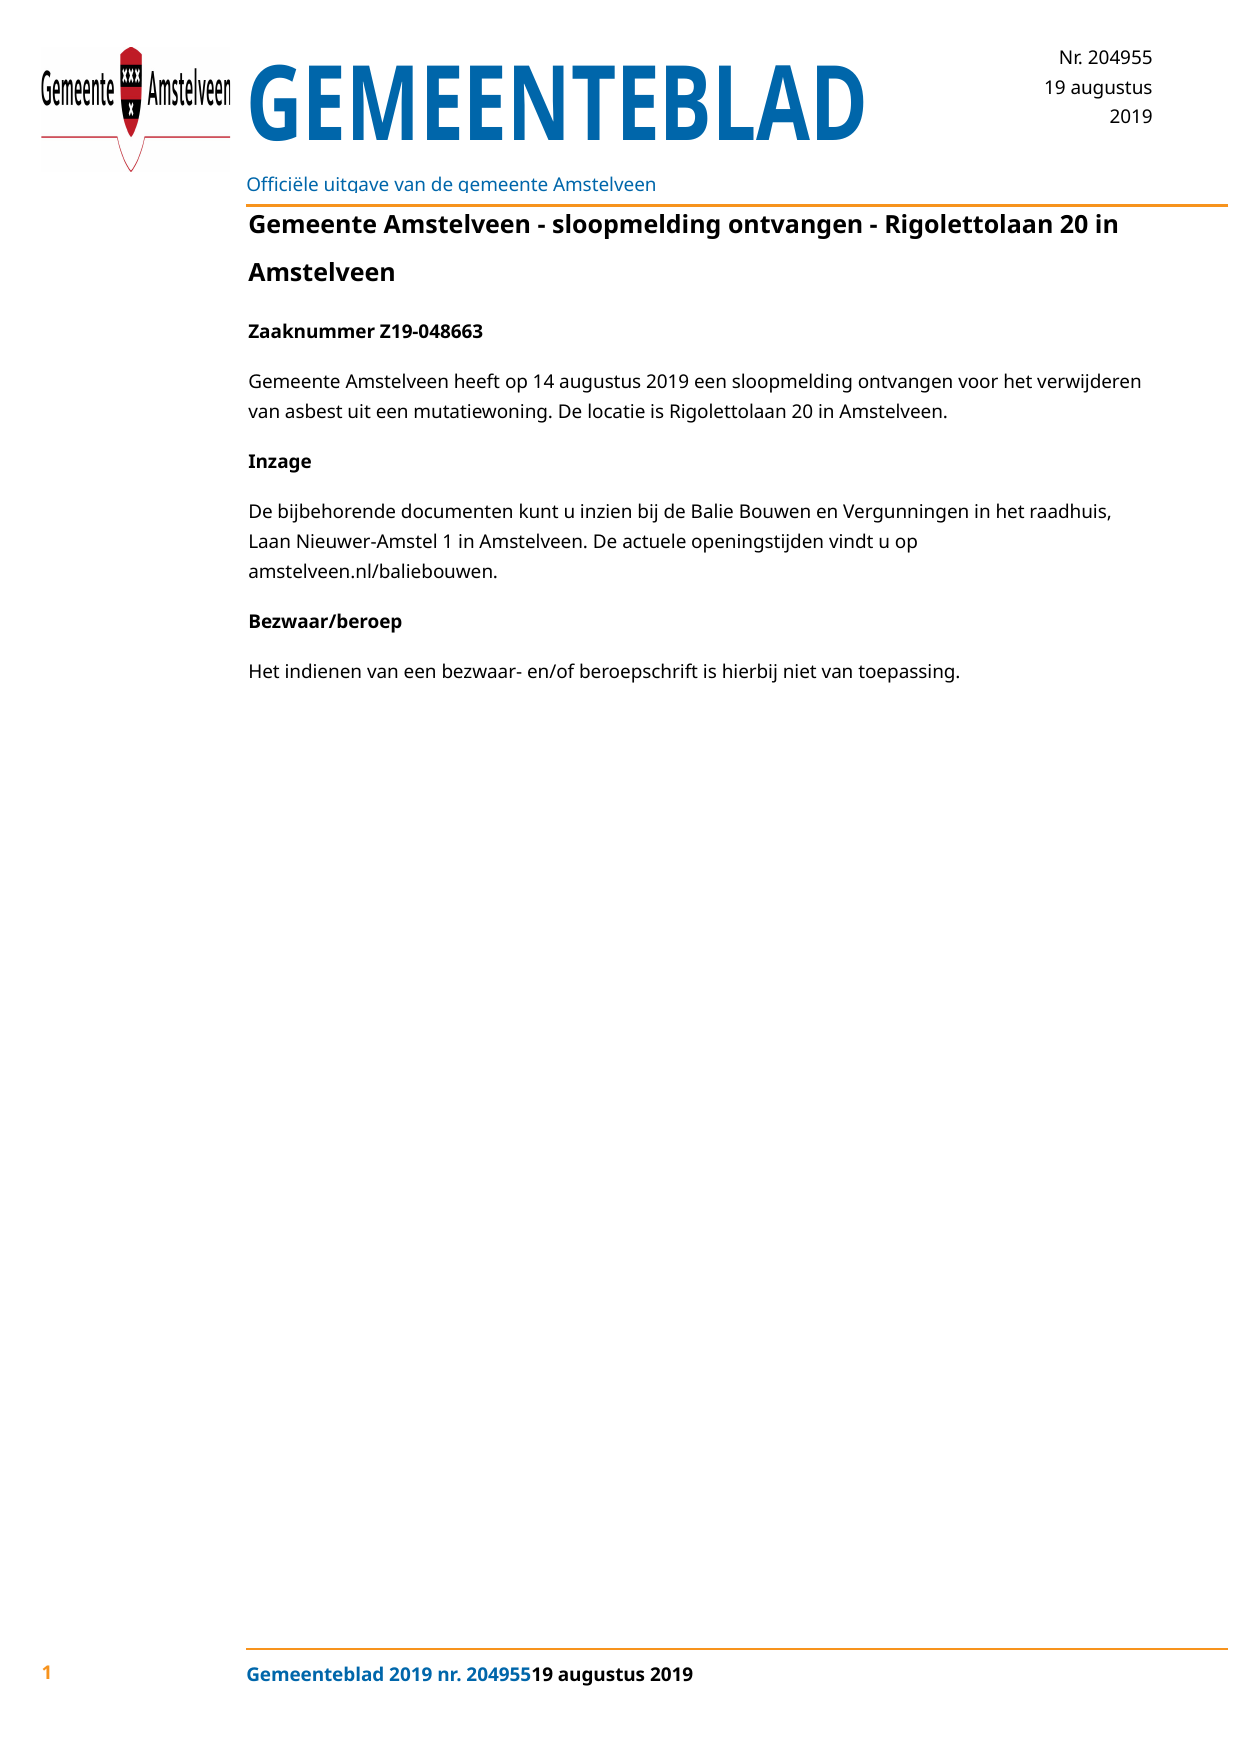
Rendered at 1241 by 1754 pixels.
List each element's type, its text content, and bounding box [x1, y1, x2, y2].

text De bijbehorende documenten kunt u inzien bij de Balie Bouwen en Vergunningen in het raadhuis, Laan Nieuwer-Amstel 1 in Amstelveen. De actuele openingstijden vindt u op amstelveen.nl/baliebouwen. [248, 499, 1152, 584]
text Bezwaar/beroep [248, 608, 1152, 634]
text Het indienen van een bezwaar- en/of beroepschrift is hierbij niet van toepassing. [248, 659, 1152, 684]
text Inzage [248, 448, 1152, 474]
text Zaaknummer Z19-048663 [248, 318, 1152, 344]
text Gemeente Amstelveen heeft op 14 augustus 2019 een sloopmelding ontvangen voor het verwijderen van asbest uit een mutatiewoning. De locatie is Rigolettolaan 20 in Amstelveen. [248, 368, 1152, 424]
text Gemeente Amstelveen - sloopmelding ontvangen - Rigolettolaan 20 in Amstelveen [248, 207, 1152, 288]
picture [41, 47, 231, 172]
